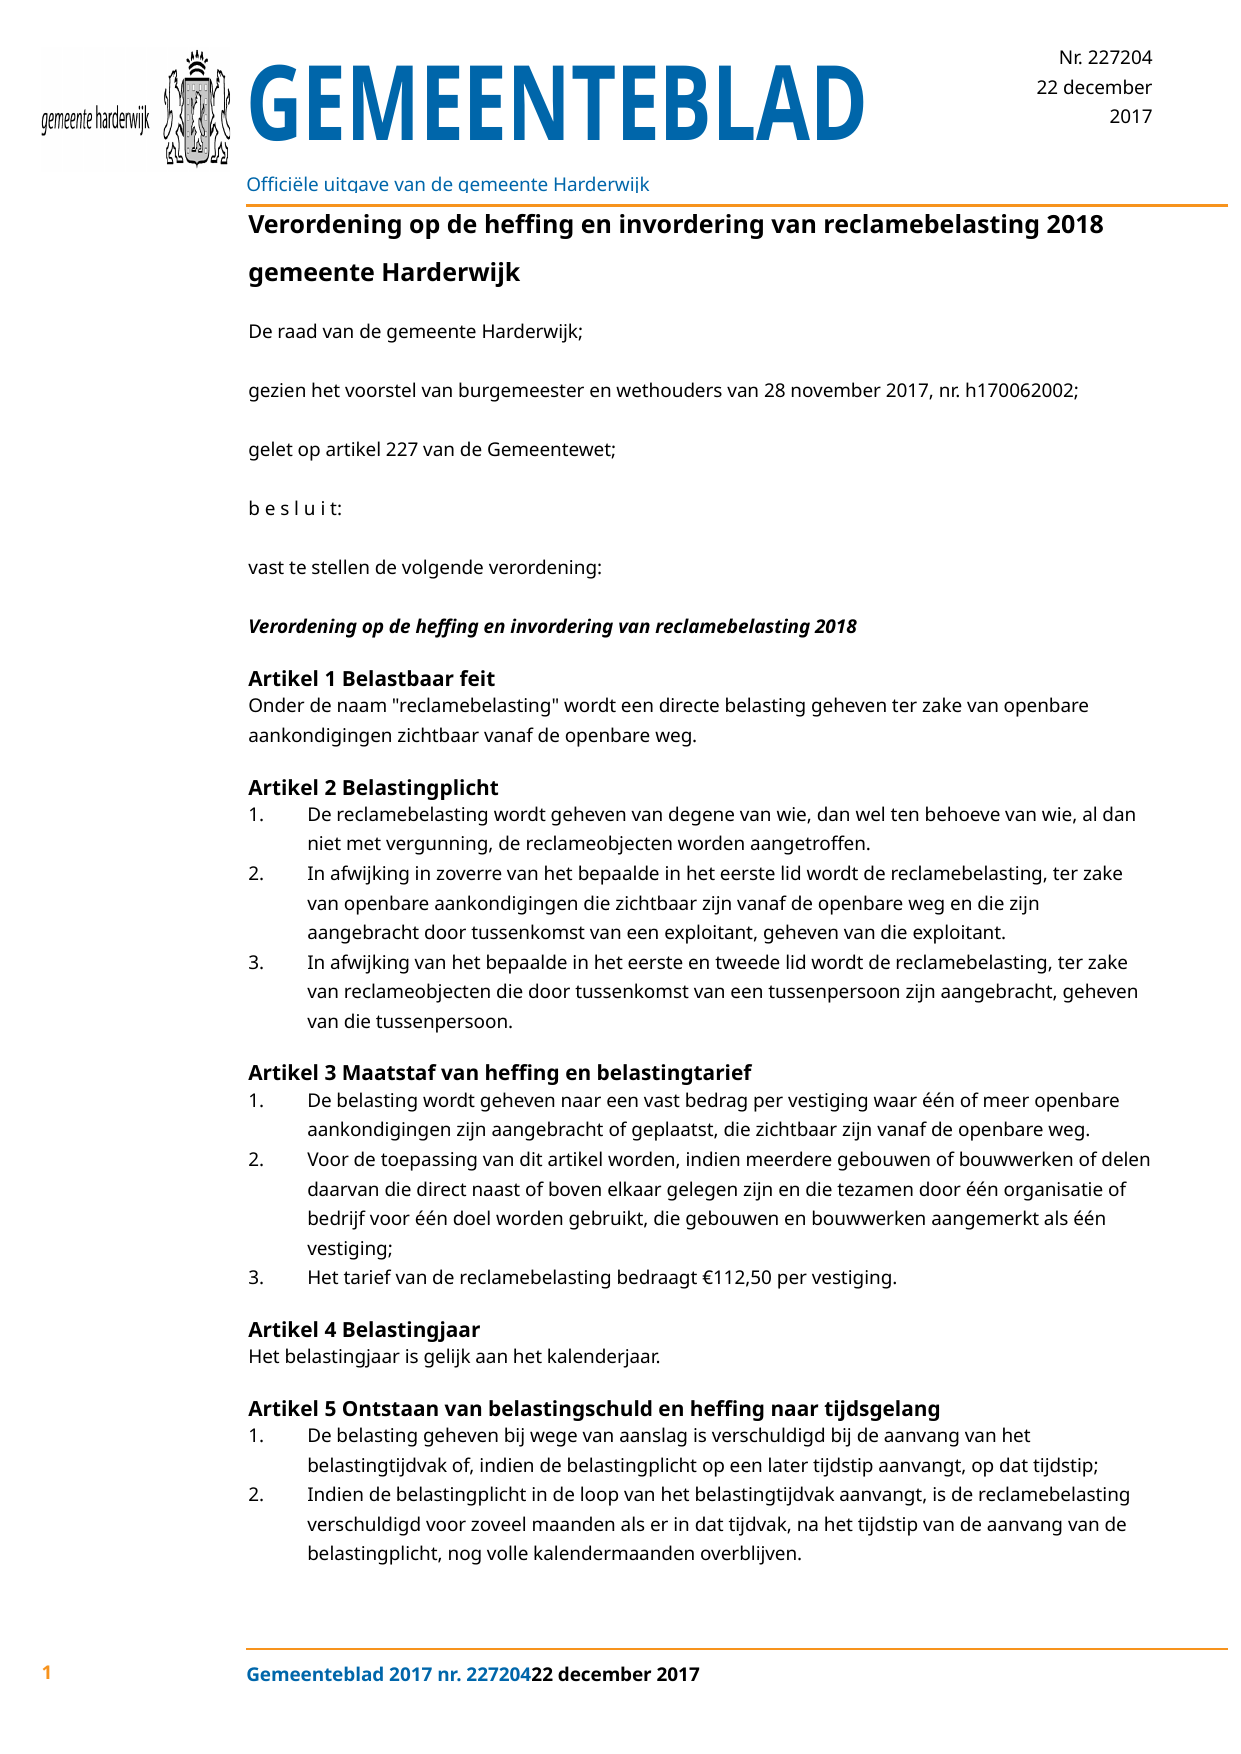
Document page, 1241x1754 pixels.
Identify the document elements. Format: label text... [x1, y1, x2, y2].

list Indien de belastingplicht in de loop van het belastingtijdvak aanvangt, is de reclamebelasting verschuldigd voor zoveel maanden als er in dat tijdvak, na het tijdstip van de aanvang van de belastingplicht, nog volle kalendermaanden overblijven. [248, 1481, 1152, 1566]
text Artikel 4 Belastingjaar [248, 1315, 1152, 1343]
text De raad van de gemeente Harderwijk; [248, 318, 1152, 344]
list De reclamebelasting wordt geheven van degene van wie, dan wel ten behoeve van wie, al dan niet met vergunning, de reclameobjecten worden aangetroffen. [248, 801, 1152, 856]
text b e s l u i t: [248, 495, 1152, 521]
list De belasting wordt geheven naar een vast bedrag per vestiging waar één of meer openbare aankondigingen zijn aangebracht of geplaatst, die zichtbaar zijn vanaf de openbare weg. [248, 1087, 1152, 1142]
list Voor de toepassing van dit artikel worden, indien meerdere gebouwen of bouwwerken of delen daarvan die direct naast of boven elkaar gelegen zijn en die tezamen door één organisatie of bedrijf voor één doel worden gebruikt, die gebouwen en bouwwerken aangemerkt als één vestiging; [248, 1146, 1152, 1261]
picture [41, 47, 231, 172]
text Artikel 5 Ontstaan van belastingschuld en heffing naar tijdsgelang [248, 1394, 1152, 1422]
list De belasting geheven bij wege van aanslag is verschuldigd bij de aanvang van het belastingtijdvak of, indien de belastingplicht op een later tijdstip aanvangt, op dat tijdstip; [248, 1422, 1152, 1477]
text Verordening op de heffing en invordering van reclamebelasting 2018 gemeente Harderwijk [248, 207, 1152, 288]
text gelet op artikel 227 van de Gemeentewet; [248, 436, 1152, 462]
text Artikel 3 Maatstaf van heffing en belastingtarief [248, 1058, 1152, 1087]
text Artikel 2 Belastingplicht [248, 773, 1152, 801]
text Verordening op de heffing en invordering van reclamebelasting 2018 [248, 614, 1152, 639]
text Artikel 1 Belastbaar feit [248, 664, 1152, 693]
list In afwijking van het bepaalde in het eerste en tweede lid wordt de reclamebelasting, ter zake van reclameobjecten die door tussenkomst van een tussenpersoon zijn aangebracht, geheven van die tussenpersoon. [248, 949, 1152, 1034]
list Het tarief van de reclamebelasting bedraagt €112,50 per vestiging. [248, 1264, 1152, 1290]
text Het belastingjaar is gelijk aan het kalenderjaar. [248, 1343, 1152, 1369]
text vast te stellen de volgende verordening: [248, 554, 1152, 580]
list In afwijking in zoverre van het bepaalde in het eerste lid wordt de reclamebelasting, ter zake van openbare aankondigingen die zichtbaar zijn vanaf de openbare weg en die zijn aangebracht door tussenkomst van een exploitant, geheven van die exploitant. [248, 860, 1152, 945]
text gezien het voorstel van burgemeester en wethouders van 28 november 2017, nr. h170062002; [248, 377, 1152, 403]
text Onder de naam "reclamebelasting" wordt een directe belasting geheven ter zake van openbare aankondigingen zichtbaar vanaf de openbare weg. [248, 693, 1152, 748]
